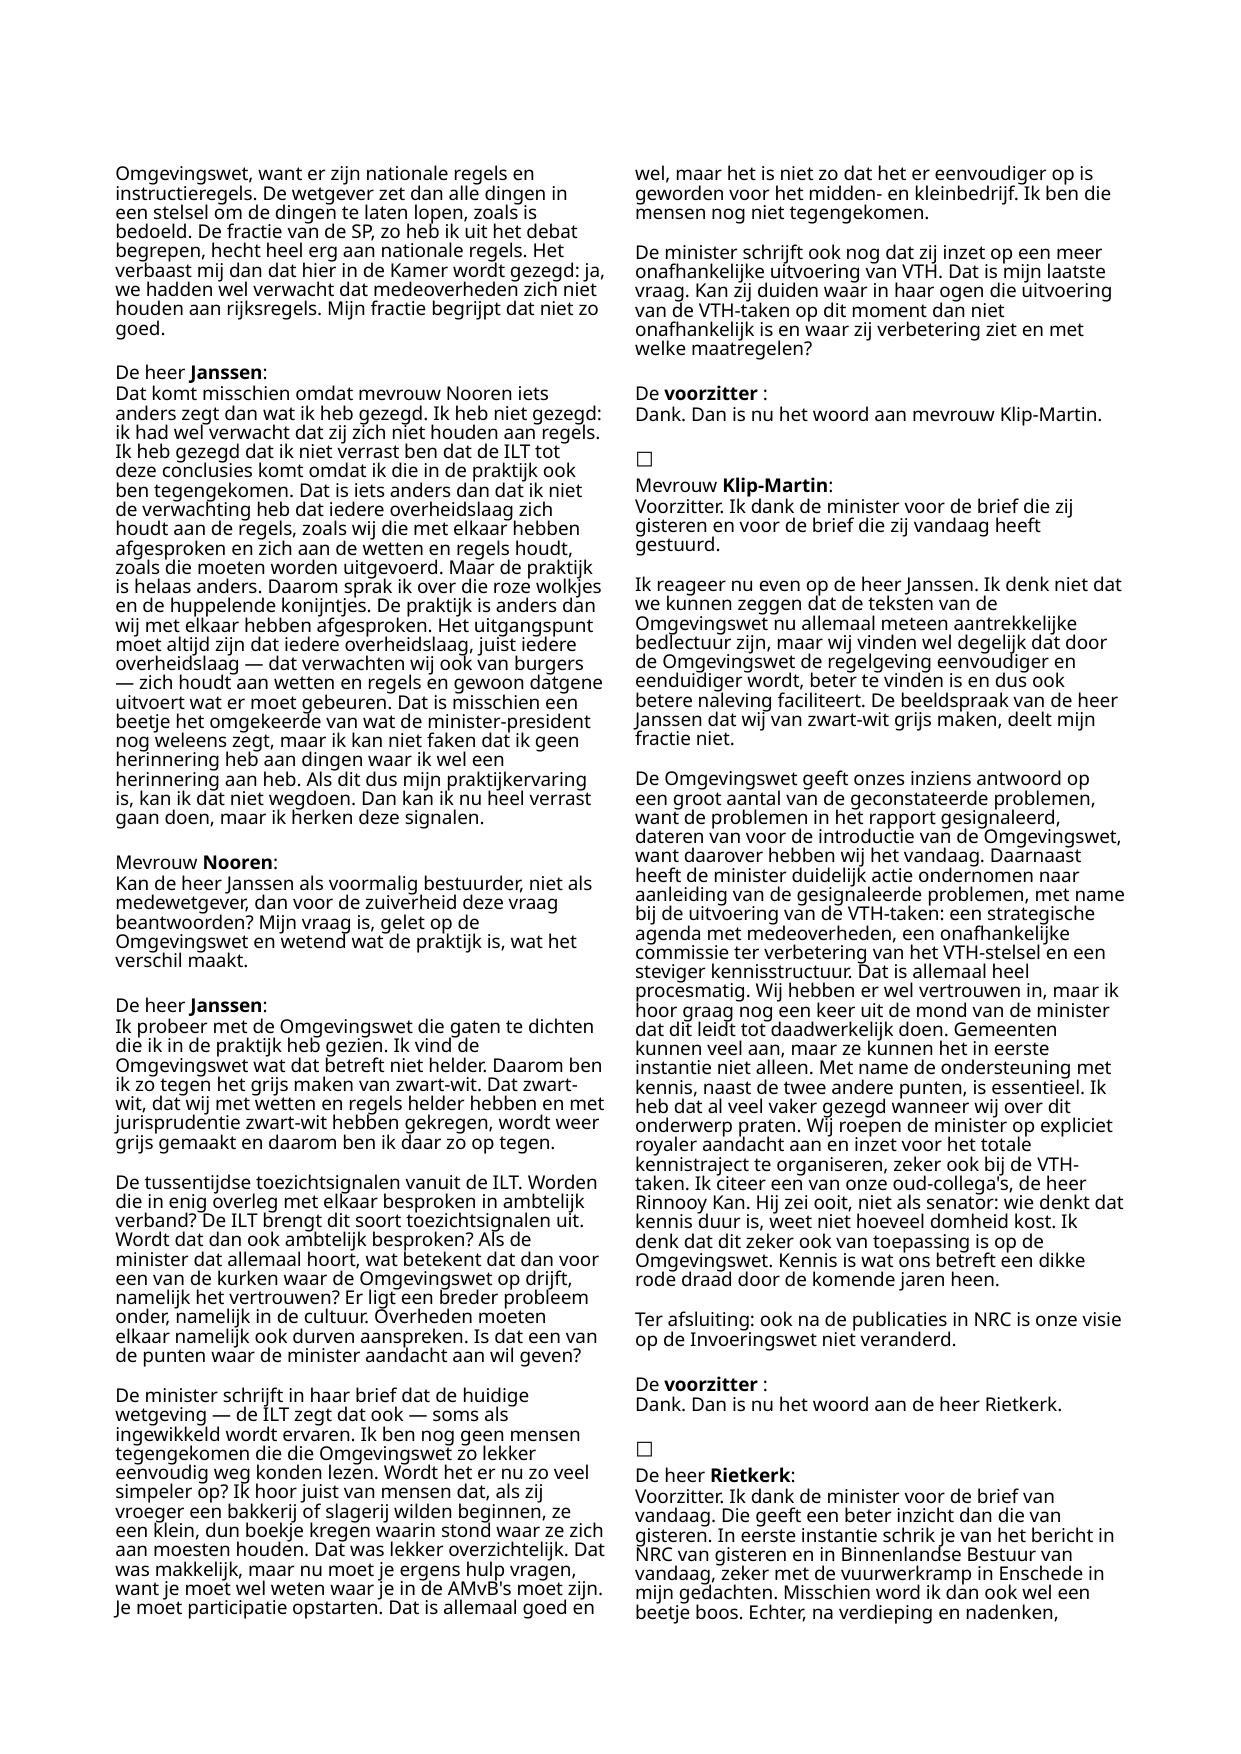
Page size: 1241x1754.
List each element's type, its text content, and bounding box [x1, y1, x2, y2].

text Ik probeer met de Omgevingswet die gaten te dichten die ik in de praktijk heb gezien. Ik vind de Omgevingswet wat dat betreft niet helder. Daarom ben ik zo tegen het grijs maken van zwart-wit. Dat zwart-wit, dat wij met wetten en regels helder hebben en met jurisprudentie zwart-wit hebben gekregen, wordt weer grijs gemaakt en daarom ben ik daar zo op tegen. [115, 1018, 605, 1153]
text Ter afsluiting: ook na de publicaties in NRC is onze visie op de Invoeringswet niet veranderd. [635, 1311, 1125, 1350]
text Kan de heer Janssen als voormalig bestuurder, niet als medewetgever, dan voor de zuiverheid deze vraag beantwoorden? Mijn vraag is, gelet op de Omgevingswet en wetend wat de praktijk is, wat het verschil maakt. [115, 875, 605, 971]
text ⬜ [635, 1437, 1125, 1462]
text De tussentijdse toezichtsignalen vanuit de ILT. Worden die in enig overleg met elkaar besproken in ambtelijk verband? De ILT brengt dit soort toezichtsignalen uit. Wordt dat dan ook ambtelijk besproken? Als de minister dat allemaal hoort, wat betekent dat dan voor een van de kurken waar de Omgevingswet op drijft, namelijk het vertrouwen? Er ligt een breder probleem onder, namelijk in de cultuur. Overheden moeten elkaar namelijk ook durven aanspreken. Is dat een van de punten waar de minister aandacht aan wil geven? [115, 1174, 605, 1366]
text De minister schrijft in haar brief dat de huidige wetgeving — de ILT zegt dat ook — soms als ingewikkeld wordt ervaren. Ik ben nog geen mensen tegengekomen die die Omgevingswet zo lekker eenvoudig weg konden lezen. Wordt het er nu zo veel simpeler op? Ik hoor juist van mensen dat, als zij vroeger een bakkerij of slagerij wilden beginnen, ze een klein, dun boekje kregen waarin stond waar ze zich aan moesten houden. Dat was lekker overzichtelijk. Dat was makkelijk, maar nu moet je ergens hulp vragen, want je moet wel weten waar je in de AMvB's moet zijn. Je moet participatie opstarten. Dat is allemaal goed en [115, 1387, 605, 1618]
text Mevrouw Nooren: [115, 849, 605, 875]
text De heer Janssen: [115, 359, 605, 385]
text Dank. Dan is nu het woord aan mevrouw Klip-Martin. [635, 406, 1125, 425]
text De heer Janssen: [115, 992, 605, 1018]
text Dank. Dan is nu het woord aan de heer Rietkerk. [635, 1396, 1125, 1416]
text ⬜ [635, 446, 1125, 472]
text De minister schrijft ook nog dat zij inzet op een meer onafhankelijke uitvoering van VTH. Dat is mijn laatste vraag. Kan zij duiden waar in haar ogen die uitvoering van de VTH-taken op dit moment dan niet onafhankelijk is en waar zij verbetering ziet en met welke maatregelen? [635, 244, 1125, 359]
text Mevrouw Klip-Martin: [635, 472, 1125, 498]
text De Omgevingswet geeft onzes inziens antwoord op een groot aantal van de geconstateerde problemen, want de problemen in het rapport gesignaleerd, dateren van voor de introductie van de Omgevingswet, want daarover hebben wij het vandaag. Daarnaast heeft de minister duidelijk actie ondernomen naar aanleiding van de gesignaleerde problemen, met name bij de uitvoering van de VTH-taken: een strategische agenda met medeoverheden, een onafhankelijke commissie ter verbetering van het VTH-stelsel en een steviger kennisstructuur. Dat is allemaal heel procesmatig. Wij hebben er wel vertrouwen in, maar ik hoor graag nog een keer uit de mond van de minister dat dit leidt tot daadwerkelijk doen. Gemeenten kunnen veel aan, maar ze kunnen het in eerste instantie niet alleen. Met name de ondersteuning met kennis, naast de twee andere punten, is essentieel. Ik heb dat al veel vaker gezegd wanneer wij over dit onderwerp praten. Wij roepen de minister op expliciet royaler aandacht aan en inzet voor het totale kennistraject te organiseren, zeker ook bij de VTH-taken. Ik citeer een van onze oud-collega's, de heer Rinnooy Kan. Hij zei ooit, niet als senator: wie denkt dat kennis duur is, weet niet hoeveel domheid kost. Ik denk dat dit zeker ook van toepassing is op de Omgevingswet. Kennis is wat ons betreft een dikke rode draad door de komende jaren heen. [635, 770, 1125, 1291]
text Voorzitter. Ik dank de minister voor de brief van vandaag. Die geeft een beter inzicht dan die van gisteren. In eerste instantie schrik je van het bericht in NRC van gisteren en in Binnenlandse Bestuur van vandaag, zeker met de vuurwerkramp in Enschede in mijn gedachten. Misschien word ik dan ook wel een beetje boos. Echter, na verdieping en nadenken, [635, 1488, 1125, 1623]
text De heer Rietkerk: [635, 1462, 1125, 1488]
text Ik reageer nu even op de heer Janssen. Ik denk niet dat we kunnen zeggen dat de teksten van de Omgevingswet nu allemaal meteen aantrekkelijke bedlectuur zijn, maar wij vinden wel degelijk dat door de Omgevingswet de regelgeving eenvoudiger en eenduidiger wordt, beter te vinden is en dus ook betere naleving faciliteert. De beeldspraak van de heer Janssen dat wij van zwart-wit grijs maken, deelt mijn fractie niet. [635, 576, 1125, 749]
text De voorzitter : [635, 380, 1125, 406]
text Omgevingswet, want er zijn nationale regels en instructieregels. De wetgever zet dan alle dingen in een stelsel om de dingen te laten lopen, zoals is bedoeld. De fractie van de SP, zo heb ik uit het debat begrepen, hecht heel erg aan nationale regels. Het verbaast mij dan dat hier in de Kamer wordt gezegd: ja, we hadden wel verwacht dat medeoverheden zich niet houden aan rijksregels. Mijn fractie begrijpt dat niet zo goed. [115, 165, 605, 339]
text De voorzitter : [635, 1371, 1125, 1396]
text Voorzitter. Ik dank de minister voor de brief die zij gisteren en voor de brief die zij vandaag heeft gestuurd. [635, 498, 1125, 555]
text wel, maar het is niet zo dat het er eenvoudiger op is geworden voor het midden- en kleinbedrijf. Ik ben die mensen nog niet tegengekomen. [635, 165, 1125, 223]
text Dat komt misschien omdat mevrouw Nooren iets anders zegt dan wat ik heb gezegd. Ik heb niet gezegd: ik had wel verwacht dat zij zich niet houden aan regels. Ik heb gezegd dat ik niet verrast ben dat de ILT tot deze conclusies komt omdat ik die in de praktijk ook ben tegengekomen. Dat is iets anders dan dat ik niet de verwachting heb dat iedere overheidslaag zich houdt aan de regels, zoals wij die met elkaar hebben afgesproken en zich aan de wetten en regels houdt, zoals die moeten worden uitgevoerd. Maar de praktijk is helaas anders. Daarom sprak ik over die roze wolkjes en de huppelende konijntjes. De praktijk is anders dan wij met elkaar hebben afgesproken. Het uitgangspunt moet altijd zijn dat iedere overheidslaag, juist iedere overheidslaag — dat verwachten wij ook van burgers — zich houdt aan wetten en regels en gewoon datgene uitvoert wat er moet gebeuren. Dat is misschien een beetje het omgekeerde van wat de minister-president nog weleens zegt, maar ik kan niet faken dat ik geen herinnering heb aan dingen waar ik wel een herinnering aan heb. Als dit dus mijn praktijkervaring is, kan ik dat niet wegdoen. Dan kan ik nu heel verrast gaan doen, maar ik herken deze signalen. [115, 385, 605, 828]
